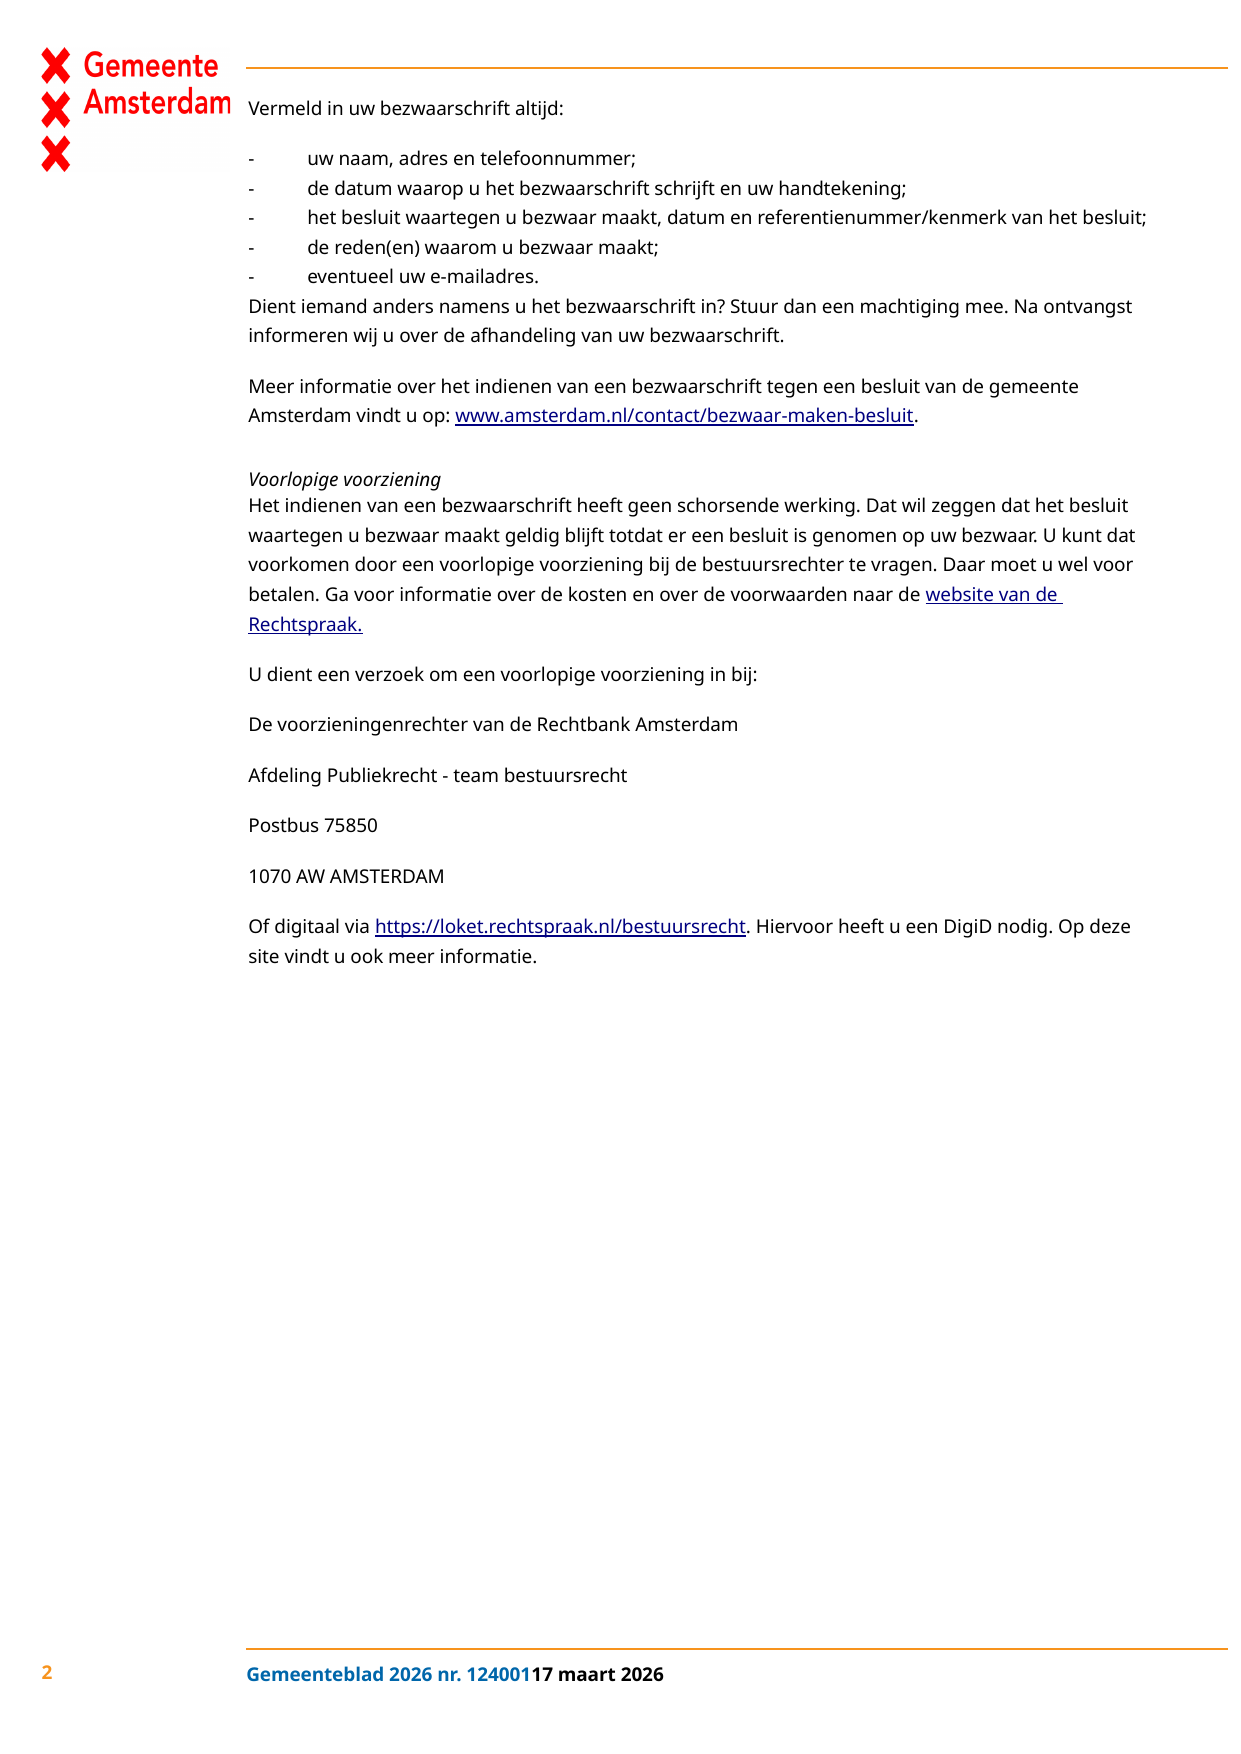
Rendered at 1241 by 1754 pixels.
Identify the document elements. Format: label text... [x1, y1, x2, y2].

text U dient een verzoek om een voorlopige voorziening in bij: [248, 661, 1152, 687]
text Het indienen van een bezwaarschrift heeft geen schorsende werking. Dat wil zeggen dat het besluit waartegen u bezwaar maakt geldig blijft totdat er een besluit is genomen op uw bezwaar. U kunt dat voorkomen door een voorlopige voorziening bij de bestuursrechter te vragen. Daar moet u wel voor betalen. Ga voor informatie over de kosten en over de voorwaarden naar de website van de Rechtspraak. [248, 492, 1152, 636]
text 1070 AW AMSTERDAM [248, 863, 1152, 888]
text Dient iemand anders namens u het bezwaarschrift in? Stuur dan een machtiging mee. Na ontvangst informeren wij u over de afhandeling van uw bezwaarschrift. [248, 293, 1152, 348]
text Vermeld in uw bezwaarschrift altijd: [248, 95, 1152, 121]
text Afdeling Publiekrecht - team bestuursrecht [248, 762, 1152, 788]
list uw naam, adres en telefoonnummer; [248, 145, 1152, 171]
list de datum waarop u het bezwaarschrift schrijft en uw handtekening; [248, 175, 1152, 201]
text Voorlopige voorziening [248, 467, 1152, 492]
text De voorzieningenrechter van de Rechtbank Amsterdam [248, 712, 1152, 737]
text Meer informatie over het indienen van een bezwaarschrift tegen een besluit van de gemeente Amsterdam vindt u op: www.amsterdam.nl/contact/bezwaar-maken-besluit. [248, 373, 1152, 428]
list de reden(en) waarom u bezwaar maakt; [248, 234, 1152, 260]
picture [41, 47, 231, 172]
text Postbus 75850 [248, 812, 1152, 838]
list eventueel uw e-mailadres. [248, 263, 1152, 289]
list het besluit waartegen u bezwaar maakt, datum en referentienummer/kenmerk van het besluit; [248, 204, 1152, 230]
text Of digitaal via https://loket.rechtspraak.nl/bestuursrecht. Hiervoor heeft u een DigiD nodig. Op deze site vindt u ook meer informatie. [248, 913, 1152, 968]
